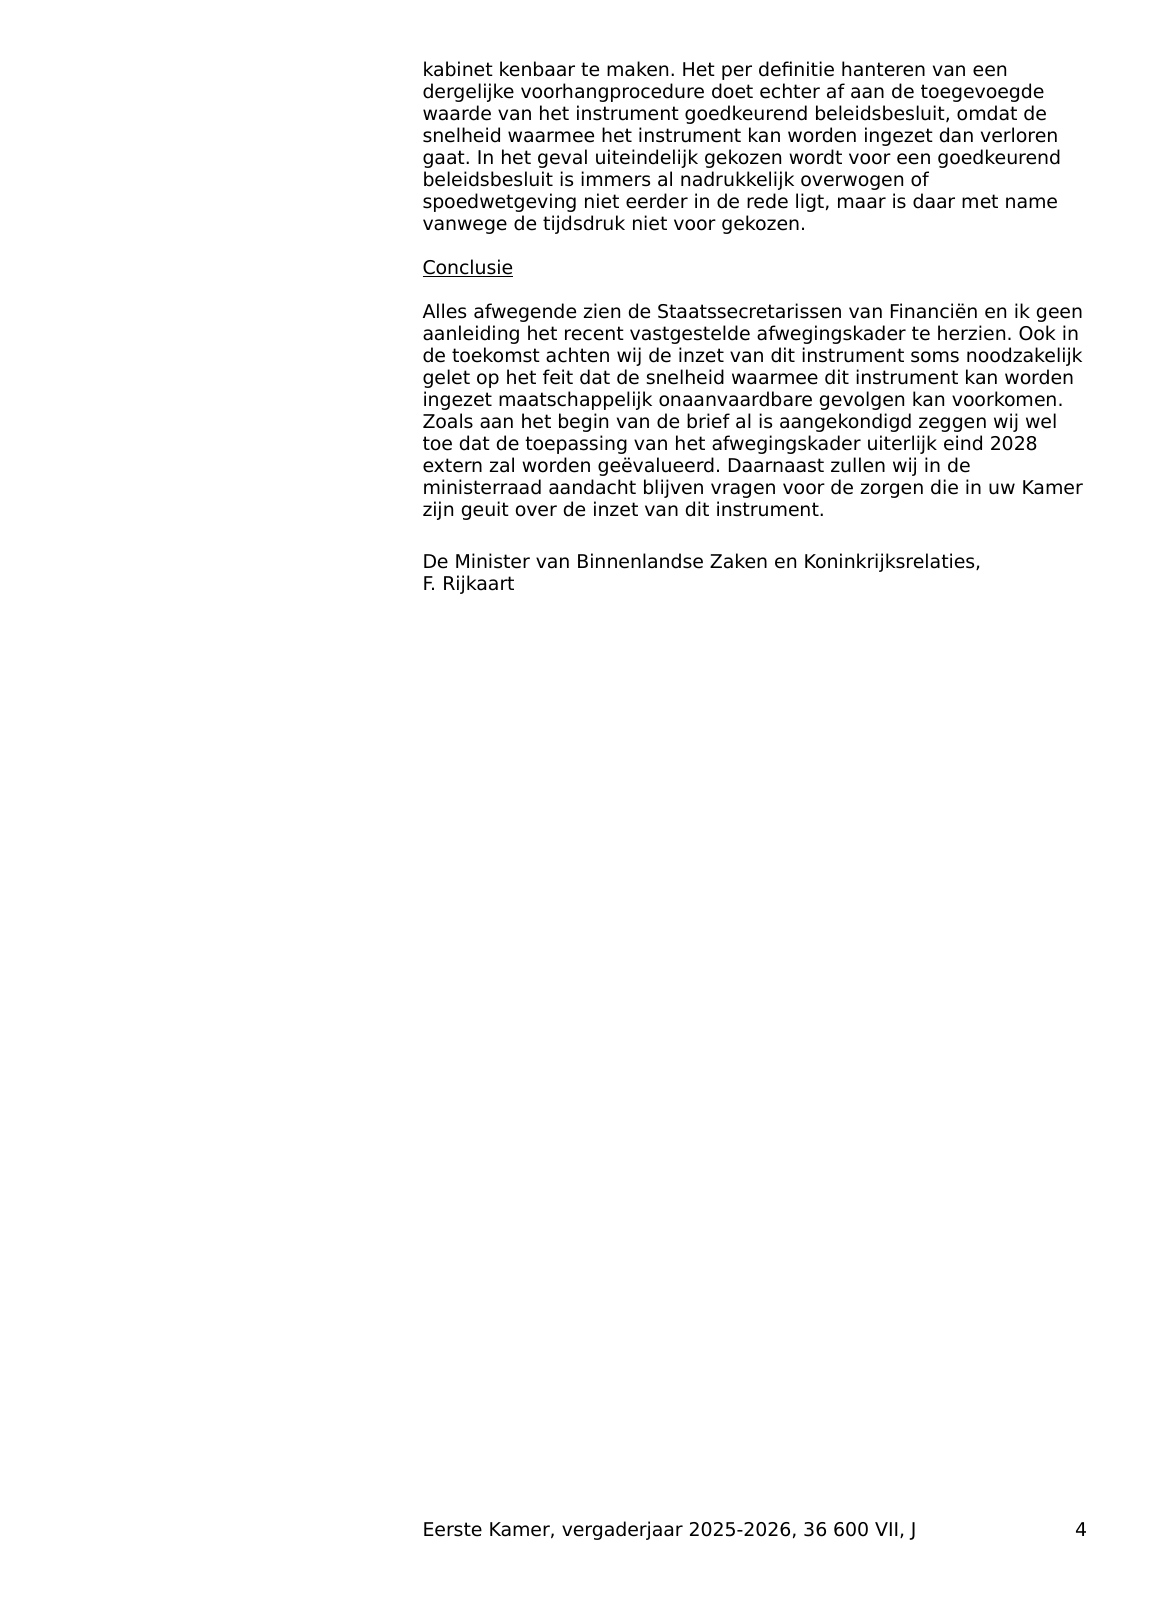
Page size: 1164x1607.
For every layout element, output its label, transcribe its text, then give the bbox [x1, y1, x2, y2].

text Alles afwegende zien de Staatssecretarissen van Financiën en ik geen aanleiding het recent vastgestelde afwegingskader te herzien. Ook in de toekomst achten wij de inzet van dit instrument soms noodzakelijk gelet op het feit dat de snelheid waarmee dit instrument kan worden ingezet maatschappelijk onaanvaardbare gevolgen kan voorkomen. Zoals aan het begin van de brief al is aangekondigd zeggen wij wel toe dat de toepassing van het afwegingskader uiterlijk eind 2028 extern zal worden geëvalueerd. Daarnaast zullen wij in de ministerraad aandacht blijven vragen voor de zorgen die in uw Kamer zijn geuit over de inzet van dit instrument. [422, 301, 1087, 521]
text kabinet kenbaar te maken. Het per definitie hanteren van een dergelijke voorhangprocedure doet echter af aan de toegevoegde waarde van het instrument goedkeurend beleidsbesluit, omdat de snelheid waarmee het instrument kan worden ingezet dan verloren gaat. In het geval uiteindelijk gekozen wordt voor een goedkeurend beleidsbesluit is immers al nadrukkelijk overwogen of spoedwetgeving niet eerder in de rede ligt, maar is daar met name vanwege de tijdsdruk niet voor gekozen. [422, 59, 1087, 235]
text De Minister van Binnenlandse Zaken en Koninkrijksrelaties, F. Rijkaart [422, 551, 1087, 595]
subtitle Conclusie [422, 257, 1087, 279]
